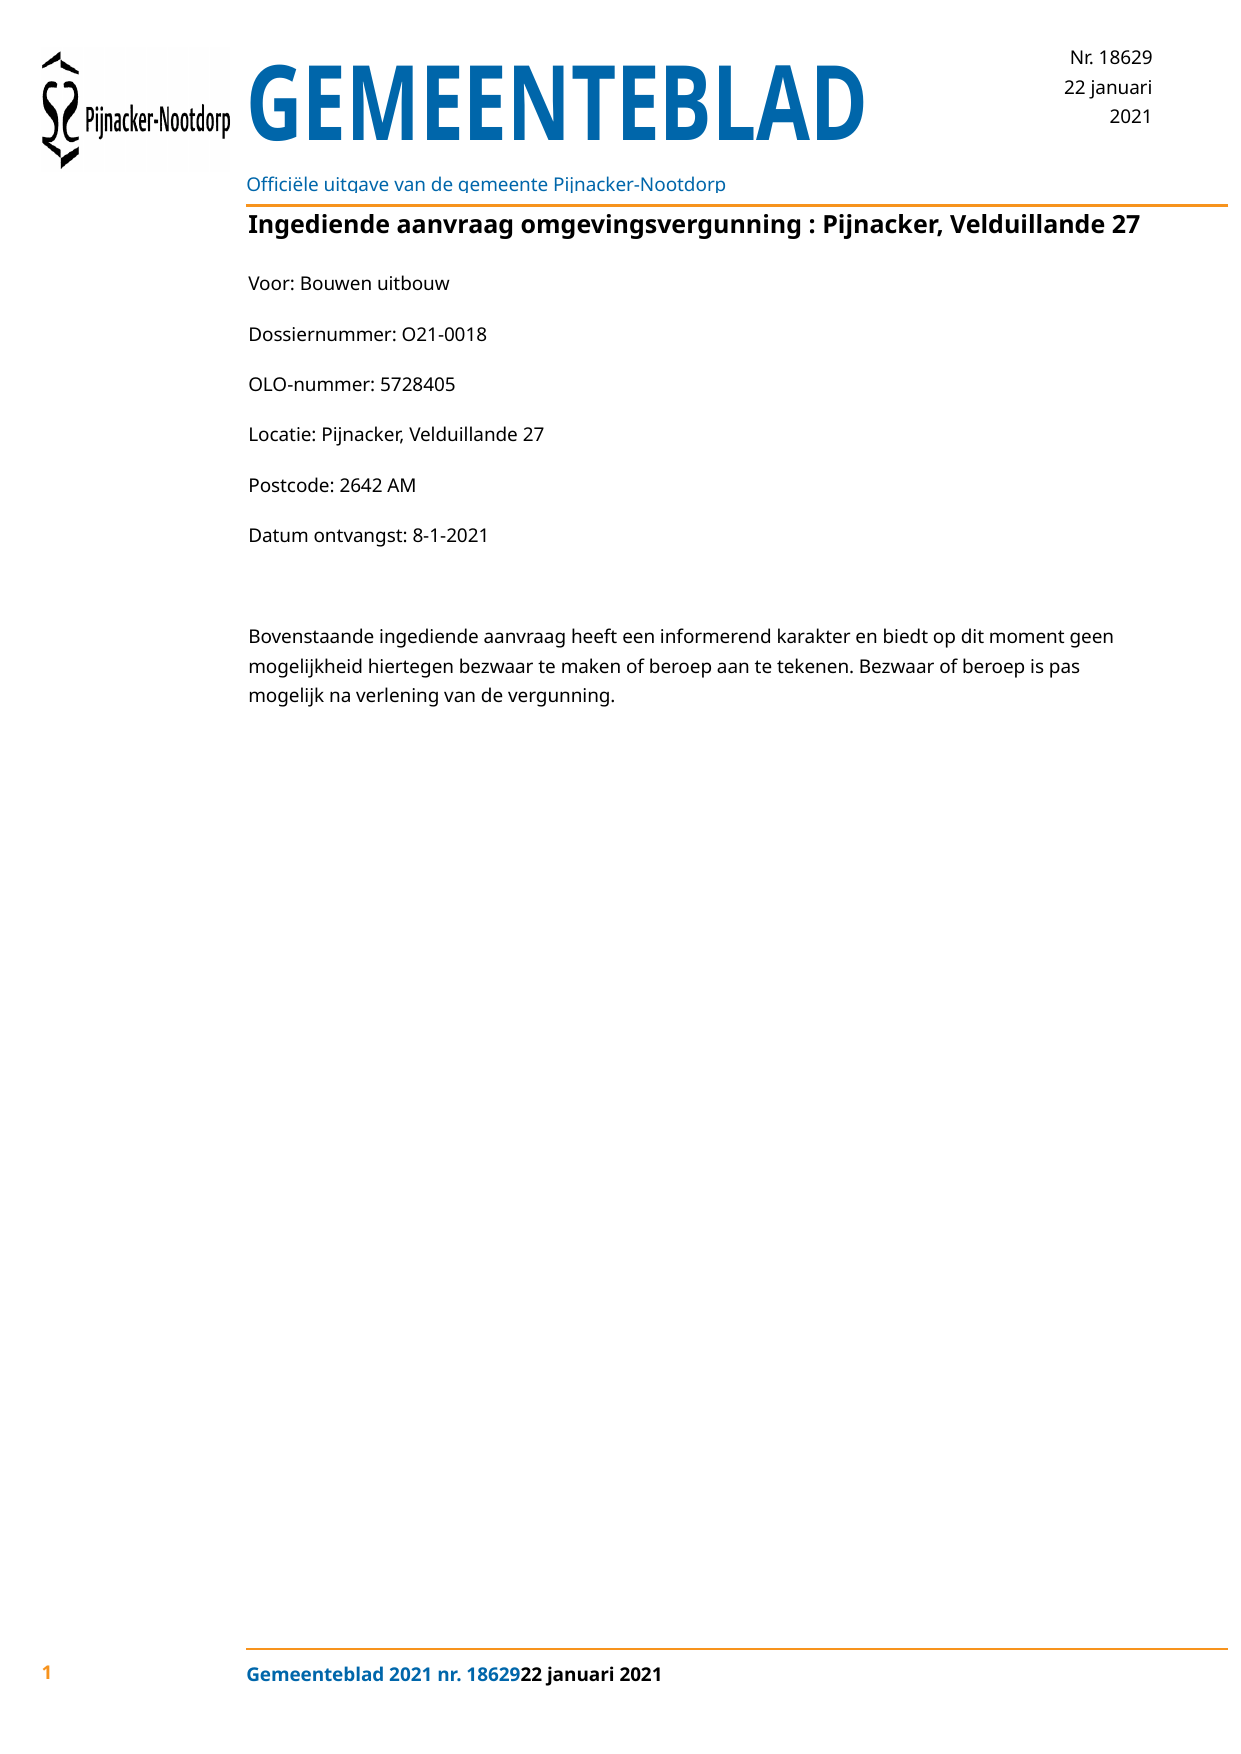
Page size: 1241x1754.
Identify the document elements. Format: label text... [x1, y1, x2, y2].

picture [41, 47, 231, 172]
text OLO-nummer: 5728405 [248, 371, 1152, 397]
text Dossiernummer: O21-0018 [248, 321, 1152, 346]
text Locatie: Pijnacker, Velduillande 27 [248, 422, 1152, 447]
text Postcode: 2642 AM [248, 472, 1152, 498]
text Datum ontvangst: 8-1-2021 [248, 522, 1152, 548]
text Bovenstaande ingediende aanvraag heeft een informerend karakter en biedt op dit moment geen mogelijkheid hiertegen bezwaar te maken of beroep aan te tekenen. Bezwaar of beroep is pas mogelijk na verlening van de vergunning. [248, 623, 1152, 708]
text Ingediende aanvraag omgevingsvergunning : Pijnacker, Velduillande 27 [248, 207, 1152, 241]
text Voor: Bouwen uitbouw [248, 270, 1152, 296]
